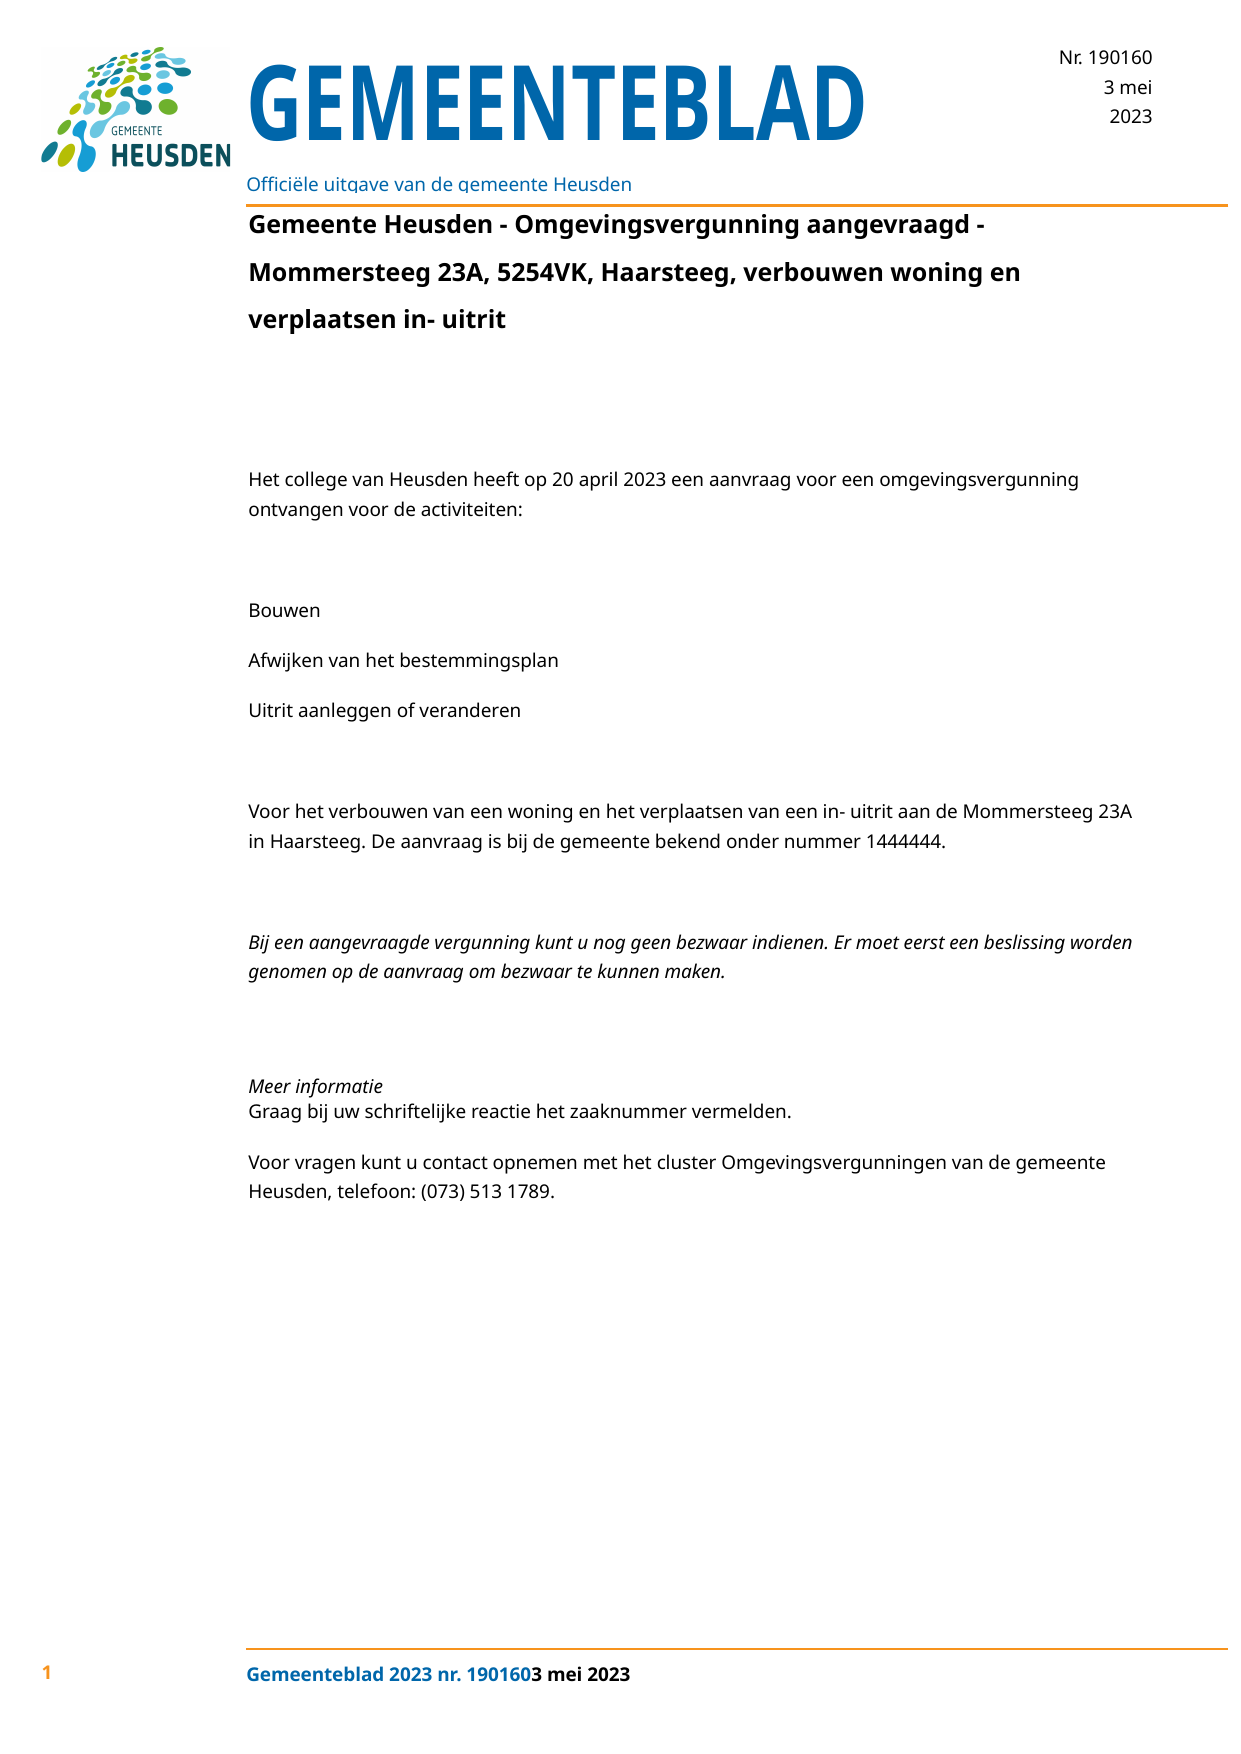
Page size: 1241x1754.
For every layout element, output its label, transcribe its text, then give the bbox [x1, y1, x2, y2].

text Graag bij uw schriftelijke reactie het zaaknummer vermelden. [248, 1098, 1152, 1124]
text Het college van Heusden heeft op 20 april 2023 een aanvraag voor een omgevingsvergunning ontvangen voor de activiteiten: [248, 466, 1152, 522]
text Voor vragen kunt u contact opnemen met het cluster Omgevingsvergunningen van de gemeente Heusden, telefoon: (073) 513 1789. [248, 1149, 1152, 1204]
text Meer informatie [248, 1073, 1152, 1098]
text Afwijken van het bestemmingsplan [248, 647, 1152, 673]
text Bij een aangevraagde vergunning kunt u nog geen bezwaar indienen. Er moet eerst een beslissing worden genomen op de aanvraag om bezwaar te kunnen maken. [248, 929, 1152, 984]
picture [41, 47, 231, 172]
text Gemeente Heusden - Omgevingsvergunning aangevraagd - Mommersteeg 23A, 5254VK, Haarsteeg, verbouwen woning en verplaatsen in- uitrit [248, 207, 1152, 336]
text Bouwen [248, 597, 1152, 622]
text Uitrit aanleggen of veranderen [248, 698, 1152, 723]
text Voor het verbouwen van een woning en het verplaatsen van een in- uitrit aan de Mommersteeg 23A in Haarsteeg. De aanvraag is bij de gemeente bekend onder nummer 1444444. [248, 798, 1152, 854]
